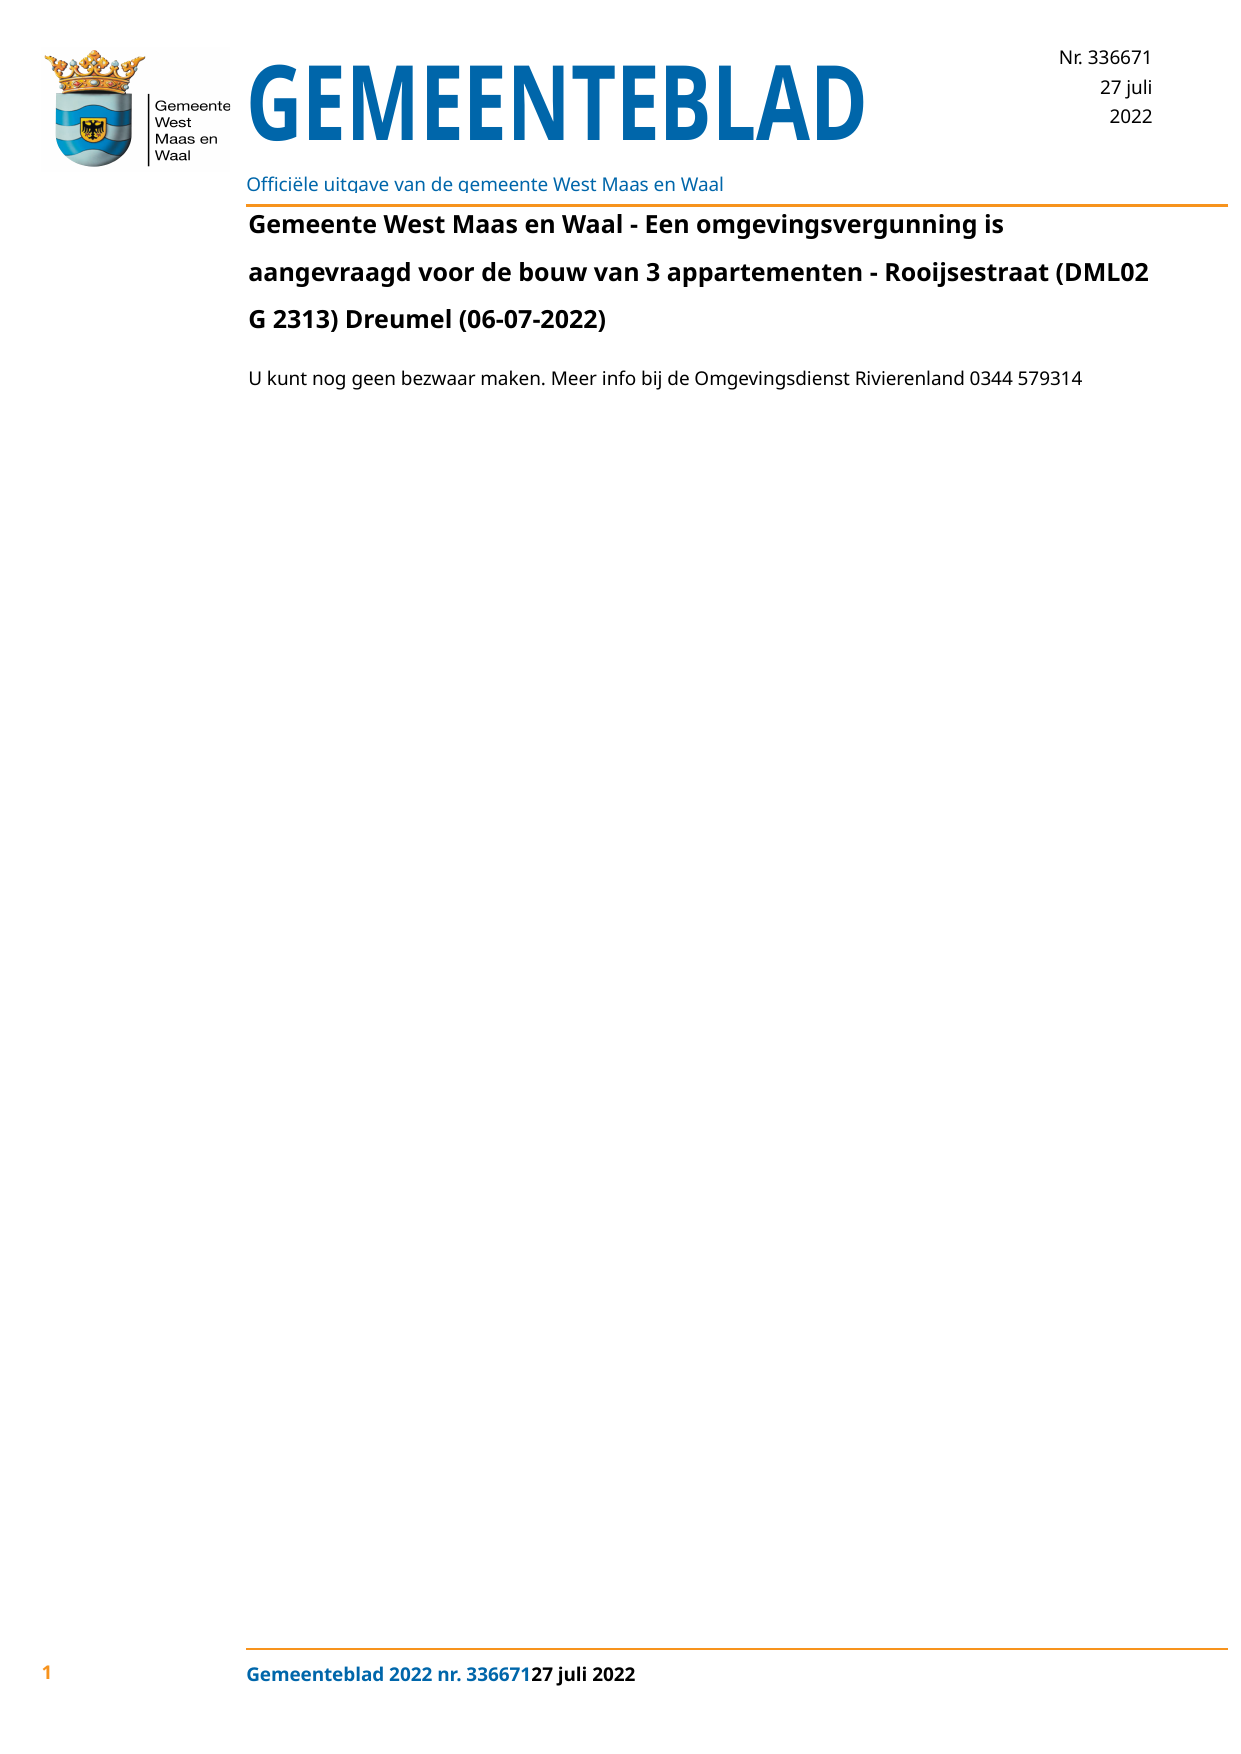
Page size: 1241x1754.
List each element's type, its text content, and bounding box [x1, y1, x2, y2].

text Gemeente West Maas en Waal - Een omgevingsvergunning is aangevraagd voor de bouw van 3 appartementen - Rooijsestraat (DML02 G 2313) Dreumel (06-07-2022) [248, 207, 1152, 336]
picture [41, 47, 231, 172]
text U kunt nog geen bezwaar maken. Meer info bij de Omgevingsdienst Rivierenland 0344 579314 [248, 366, 1152, 391]
